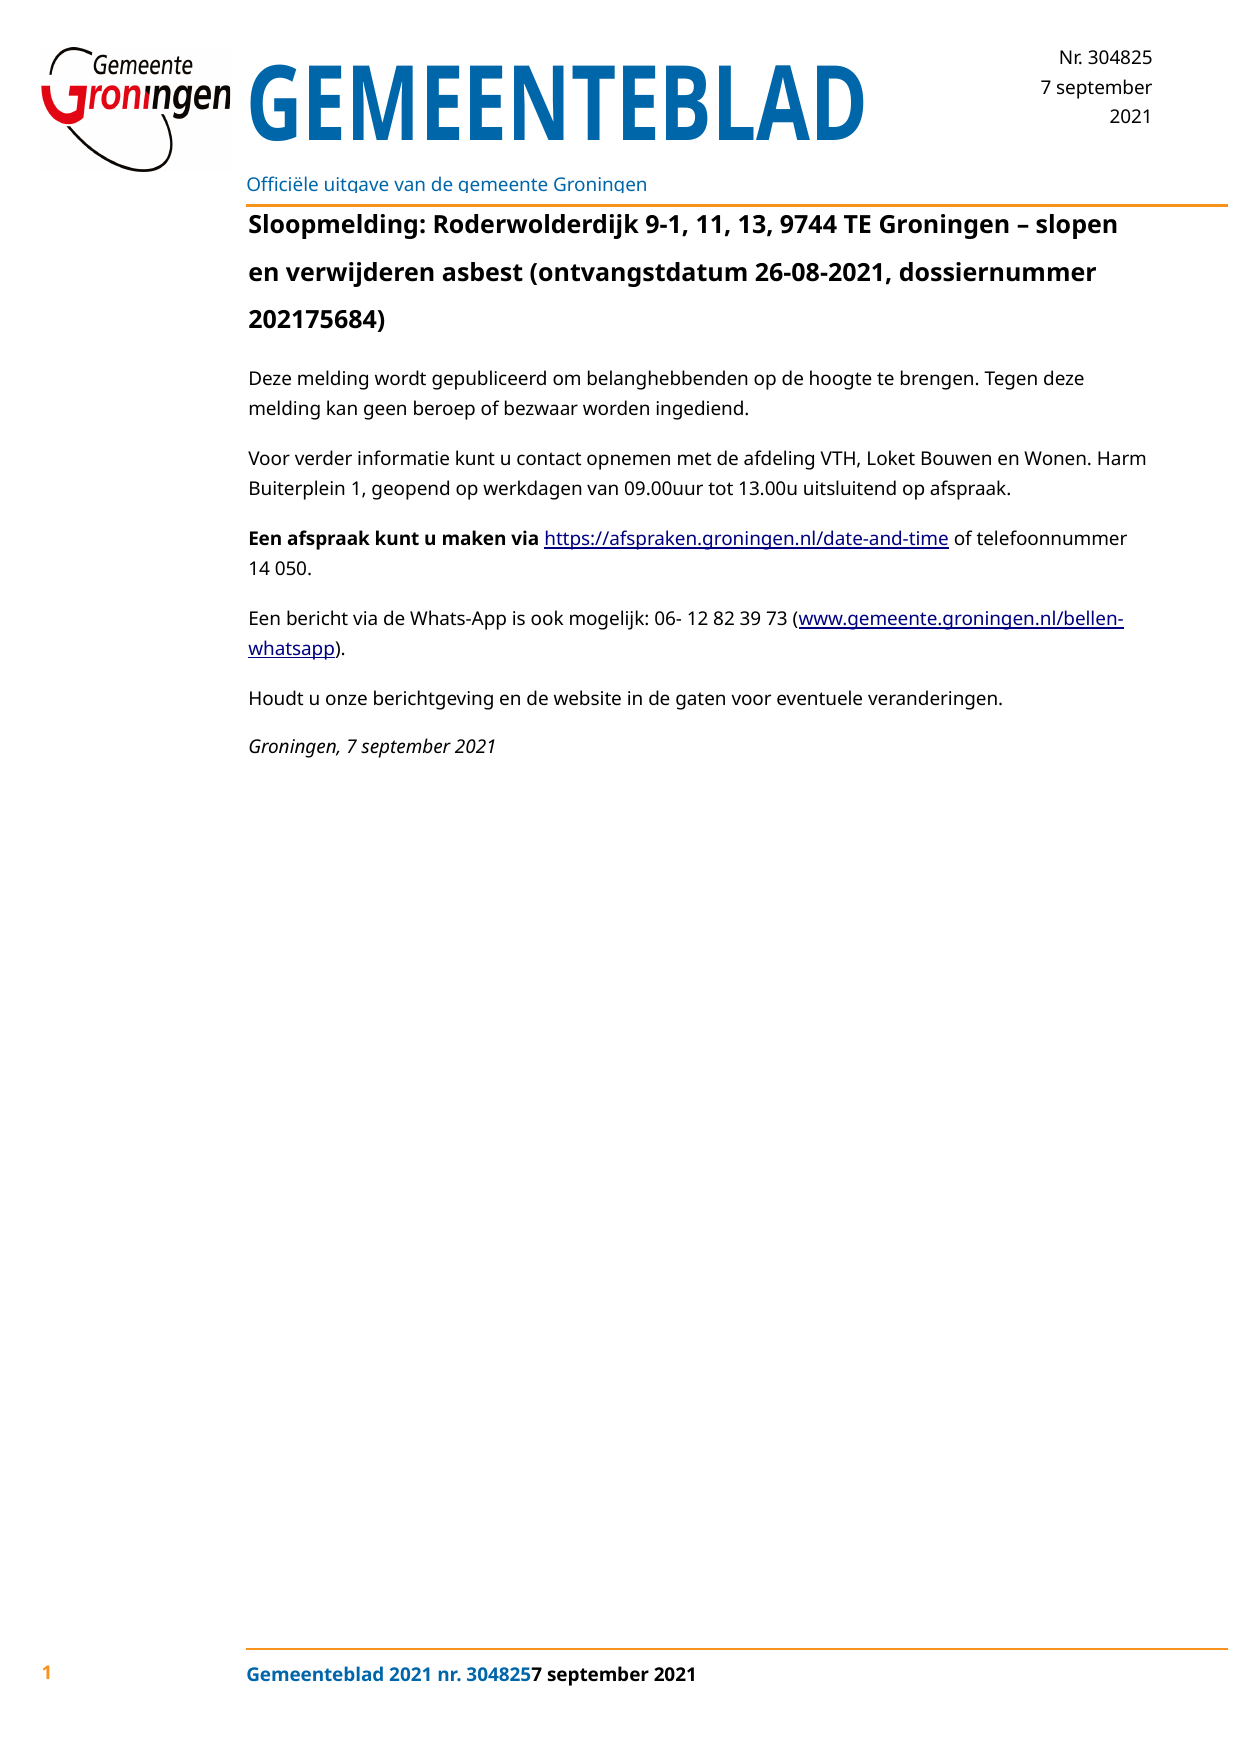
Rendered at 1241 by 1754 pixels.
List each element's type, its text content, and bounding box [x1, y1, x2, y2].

picture [41, 47, 231, 172]
text Een bericht via de Whats-App is ook mogelijk: 06- 12 82 39 73 (www.gemeente.groningen.nl/bellen-whatsapp). [248, 606, 1152, 661]
text Een afspraak kunt u maken via https://afspraken.groningen.nl/date-and-time of telefoonnummer 14 050. [248, 526, 1152, 581]
text Voor verder informatie kunt u contact opnemen met de afdeling VTH, Loket Bouwen en Wonen. Harm Buiterplein 1, geopend op werkdagen van 09.00uur tot 13.00u uitsluitend op afspraak. [248, 446, 1152, 501]
text Groningen, 7 september 2021 [248, 733, 1152, 759]
text Sloopmelding: Roderwolderdijk 9-1, 11, 13, 9744 TE Groningen – slopen en verwijderen asbest (ontvangstdatum 26-08-2021, dossiernummer 202175684) [248, 207, 1152, 336]
text Houdt u onze berichtgeving en de website in de gaten voor eventuele veranderingen. [248, 686, 1152, 711]
text Deze melding wordt gepubliceerd om belanghebbenden op de hoogte te brengen. Tegen deze melding kan geen beroep of bezwaar worden ingediend. [248, 366, 1152, 421]
